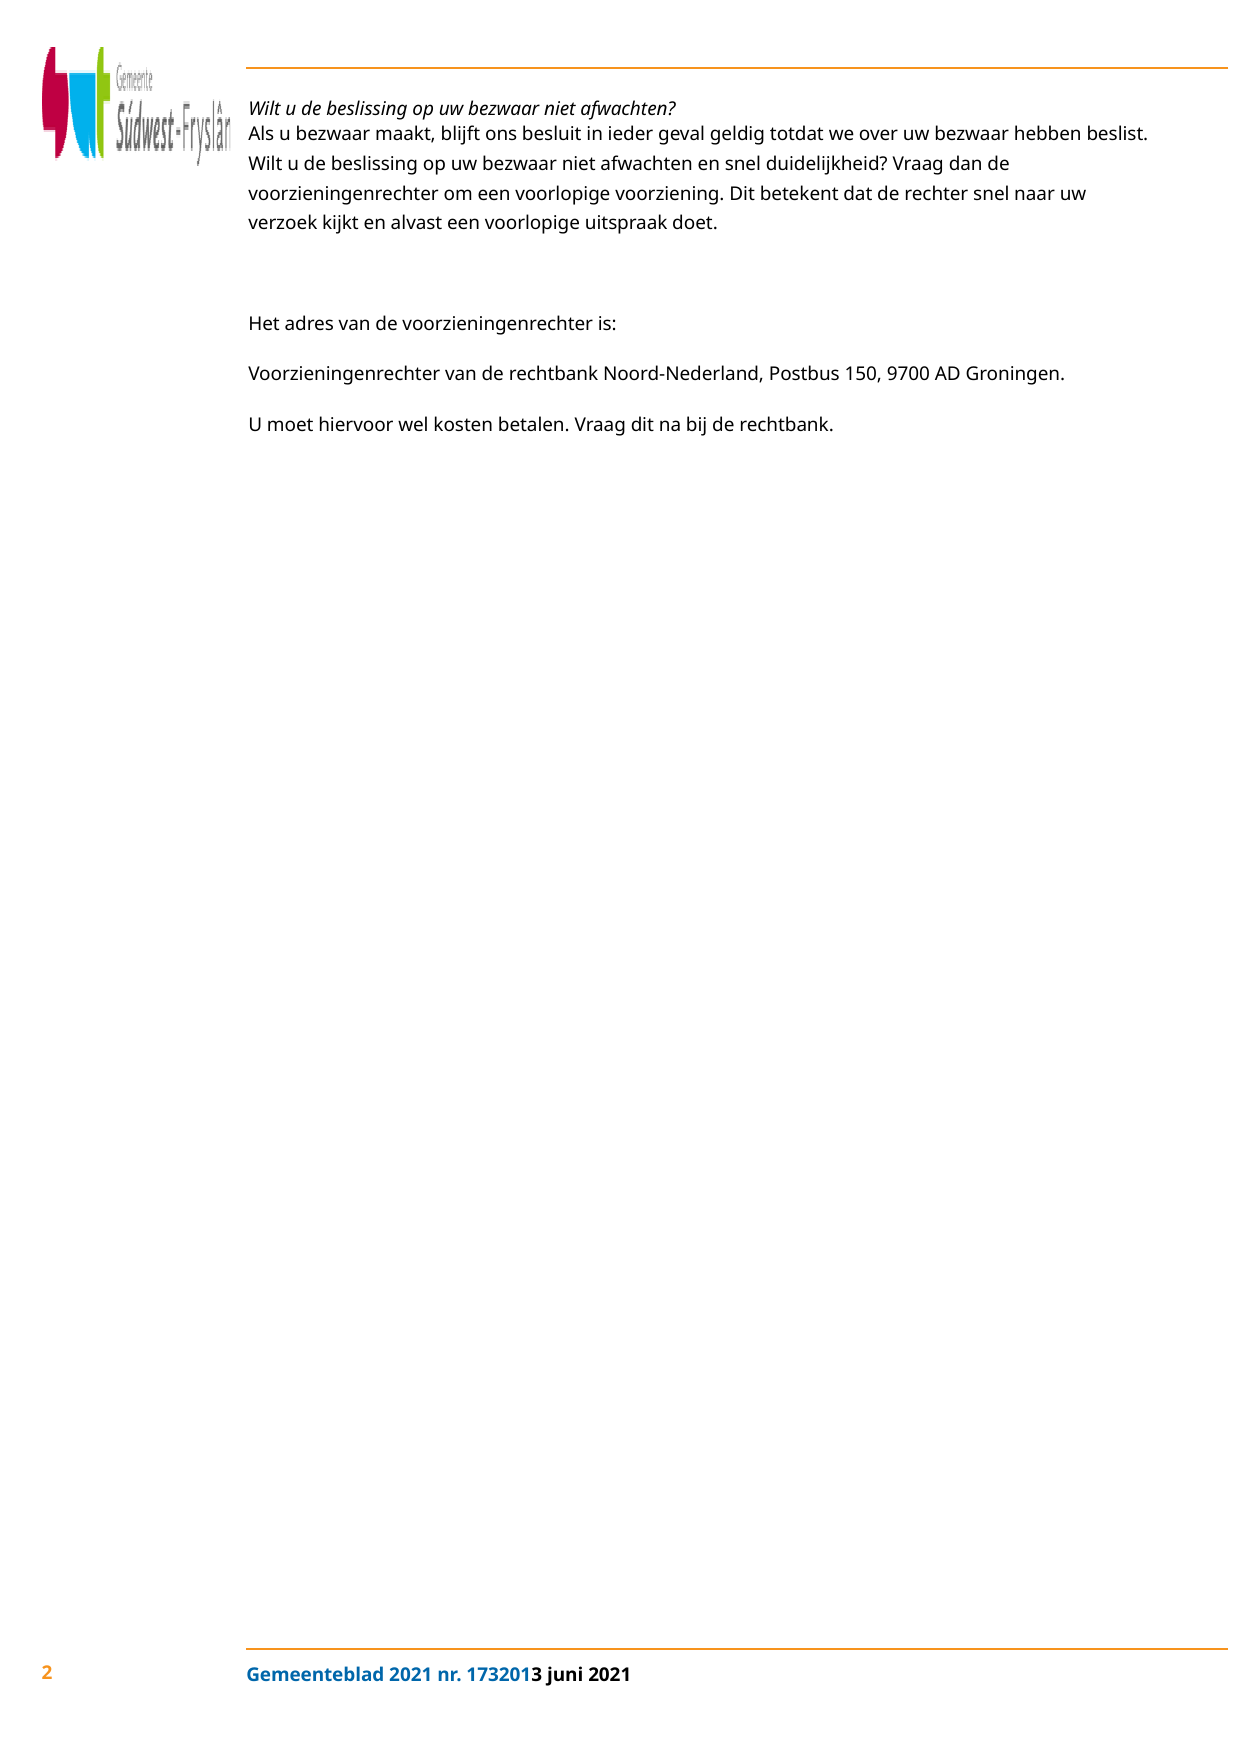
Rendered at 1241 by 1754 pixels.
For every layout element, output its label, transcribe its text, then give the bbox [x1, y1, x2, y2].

picture [41, 47, 231, 172]
text Wilt u de beslissing op uw bezwaar niet afwachten? [248, 95, 1152, 121]
text Voorzieningenrechter van de rechtbank Noord-Nederland, Postbus 150, 9700 AD Groningen. [248, 361, 1152, 386]
text Het adres van de voorzieningenrechter is: [248, 310, 1152, 336]
text Als u bezwaar maakt, blijft ons besluit in ieder geval geldig totdat we over uw bezwaar hebben beslist. Wilt u de beslissing op uw bezwaar niet afwachten en snel duidelijkheid? Vraag dan de voorzieningenrechter om een voorlopige voorziening. Dit betekent dat de rechter snel naar uw verzoek kijkt en alvast een voorlopige uitspraak doet. [248, 121, 1152, 235]
text U moet hiervoor wel kosten betalen. Vraag dit na bij de rechtbank. [248, 411, 1152, 437]
